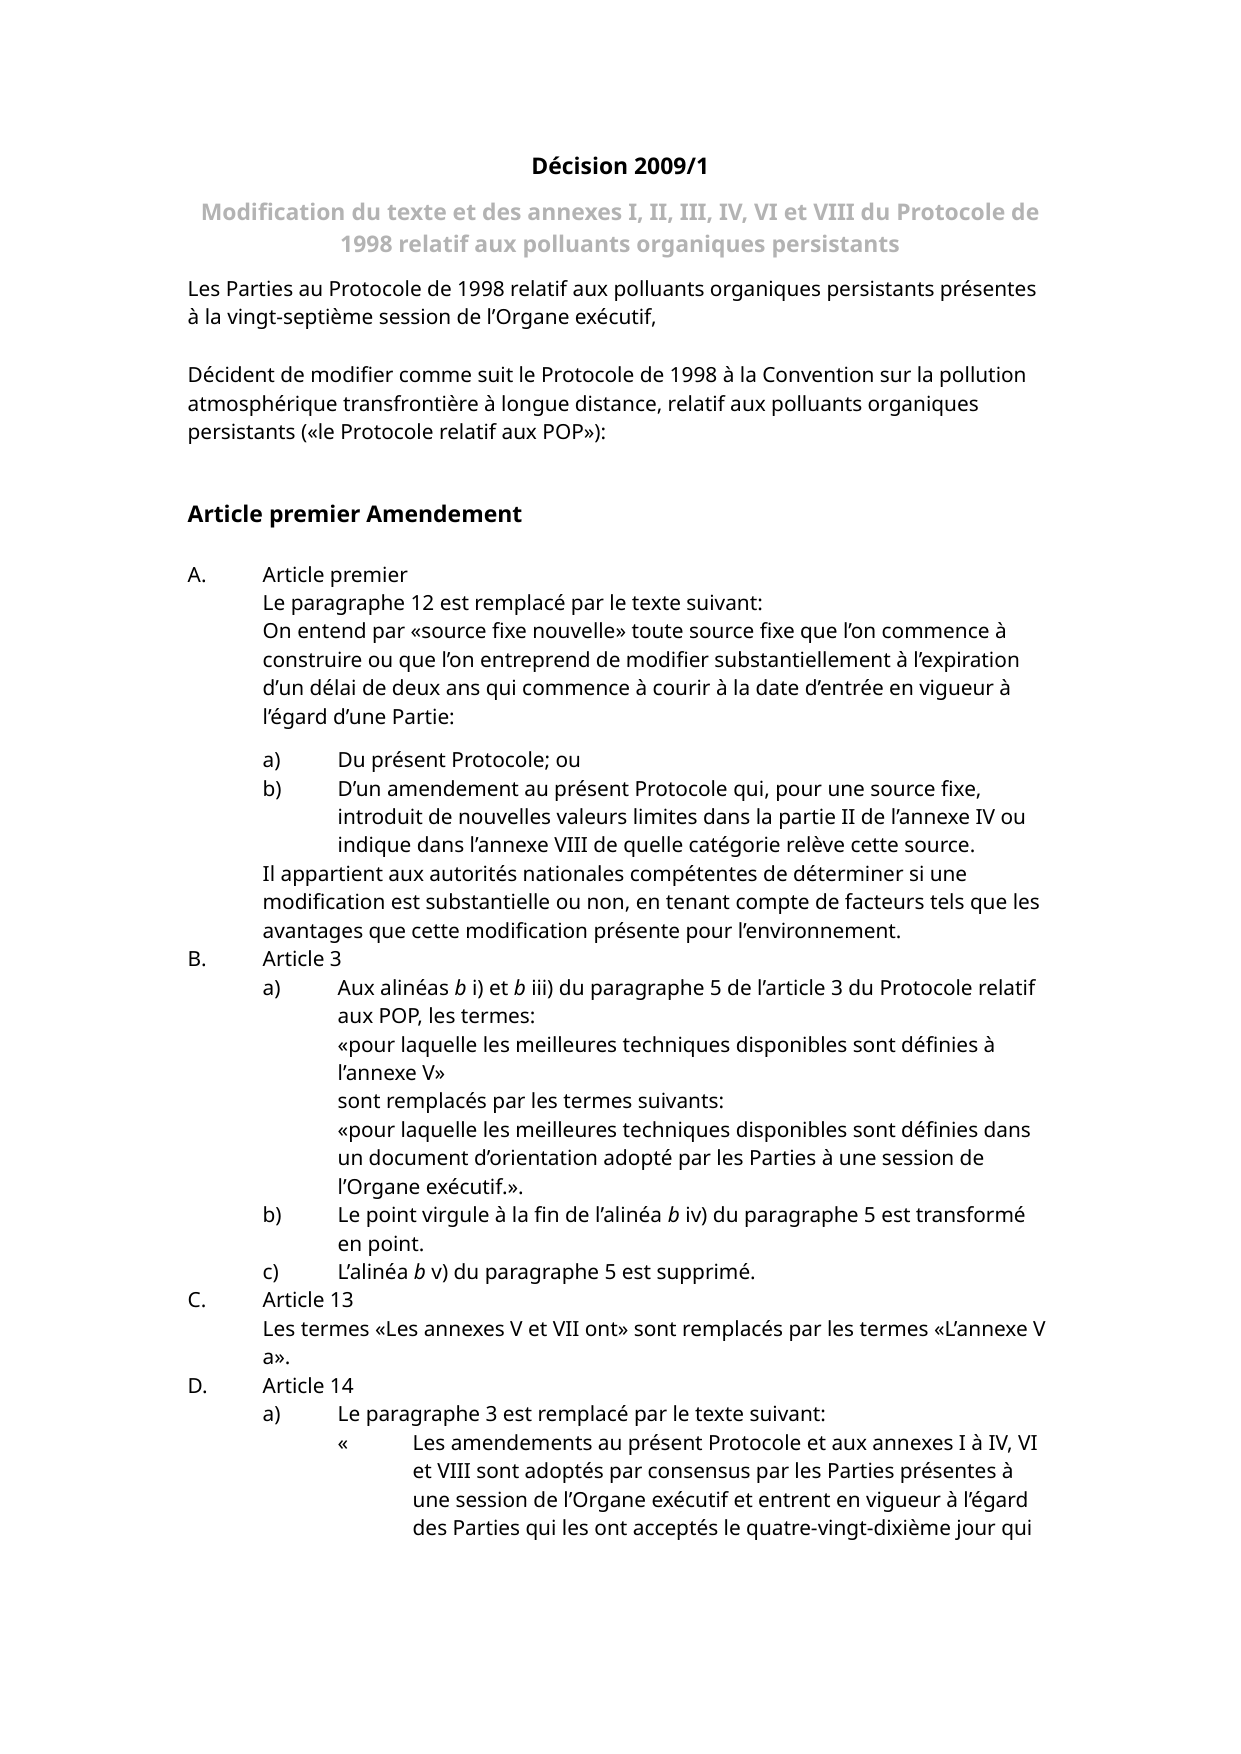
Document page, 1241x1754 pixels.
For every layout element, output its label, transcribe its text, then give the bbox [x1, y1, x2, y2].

list Le paragraphe 3 est remplacé par le texte suivant: [262, 1399, 1053, 1428]
list On entend par «source fixe nouvelle» toute source fixe que l’on commence à construire ou que l’on entreprend de modifier substantiellement à l’expiration d’un délai de deux ans qui commence à courir à la date d’entrée en vigueur à l’égard d’une Partie: [187, 617, 1053, 730]
list «pour laquelle les meilleures techniques disponibles sont définies dans un document d’orientation adopté par les Parties à une session de l’Organe exécutif.». [262, 1115, 1053, 1200]
list D’un amendement au présent Protocole qui, pour une source fixe, introduit de nouvelles valeurs limites dans la partie II de l’annexe IV ou indique dans l’annexe VIII de quelle catégorie relève cette source. [262, 774, 1053, 859]
list Les amendements au présent Protocole et aux annexes I à IV, VI et VIII sont adoptés par consensus par les Parties présentes à une session de l’Organe exécutif et entrent en vigueur à l’égard des Parties qui les ont acceptés le quatre-vingt-dixième jour qui [337, 1428, 1053, 1542]
list Aux alinéas b i) et b iii) du paragraphe 5 de l’article 3 du Protocole relatif aux POP, les termes: [262, 973, 1053, 1030]
list Le paragraphe 12 est remplacé par le texte suivant: [187, 588, 1053, 617]
list Article premier [187, 560, 1053, 588]
list «pour laquelle les meilleures techniques disponibles sont définies à l’annexe V» [262, 1030, 1053, 1087]
list Article 3 [187, 944, 1053, 973]
list Il appartient aux autorités nationales compétentes de déterminer si une modification est substantielle ou non, en tenant compte de facteurs tels que les avantages que cette modification présente pour l’environnement. [187, 859, 1053, 944]
subtitle Article premier Amendement [187, 498, 1053, 530]
list Les termes «Les annexes V et VII ont» sont remplacés par les termes «L’annexe V a». [187, 1314, 1053, 1371]
text Les Parties au Protocole de 1998 relatif aux polluants organiques persistants présentes à la vingt-septième session de l’Organe exécutif, [187, 274, 1053, 331]
list Le point virgule à la fin de l’alinéa b iv) du paragraphe 5 est transformé en point. [262, 1200, 1053, 1257]
list sont remplacés par les termes suivants: [262, 1087, 1053, 1115]
list Du présent Protocole; ou [262, 745, 1053, 774]
text Décident de modifier comme suit le Protocole de 1998 à la Convention sur la pollution atmosphérique transfrontière à longue distance, relatif aux polluants organiques persistants («le Protocole relatif aux POP»): [187, 361, 1053, 446]
list L’alinéa b v) du paragraphe 5 est supprimé. [262, 1257, 1053, 1286]
list Article 13 [187, 1286, 1053, 1314]
list Article 14 [187, 1371, 1053, 1399]
subtitle Décision 2009/1 [187, 150, 1053, 181]
text Modification du texte et des annexes I, II, III, IV, VI et VIII du Protocole de 1998 relatif aux polluants organiques persistants [187, 196, 1053, 259]
